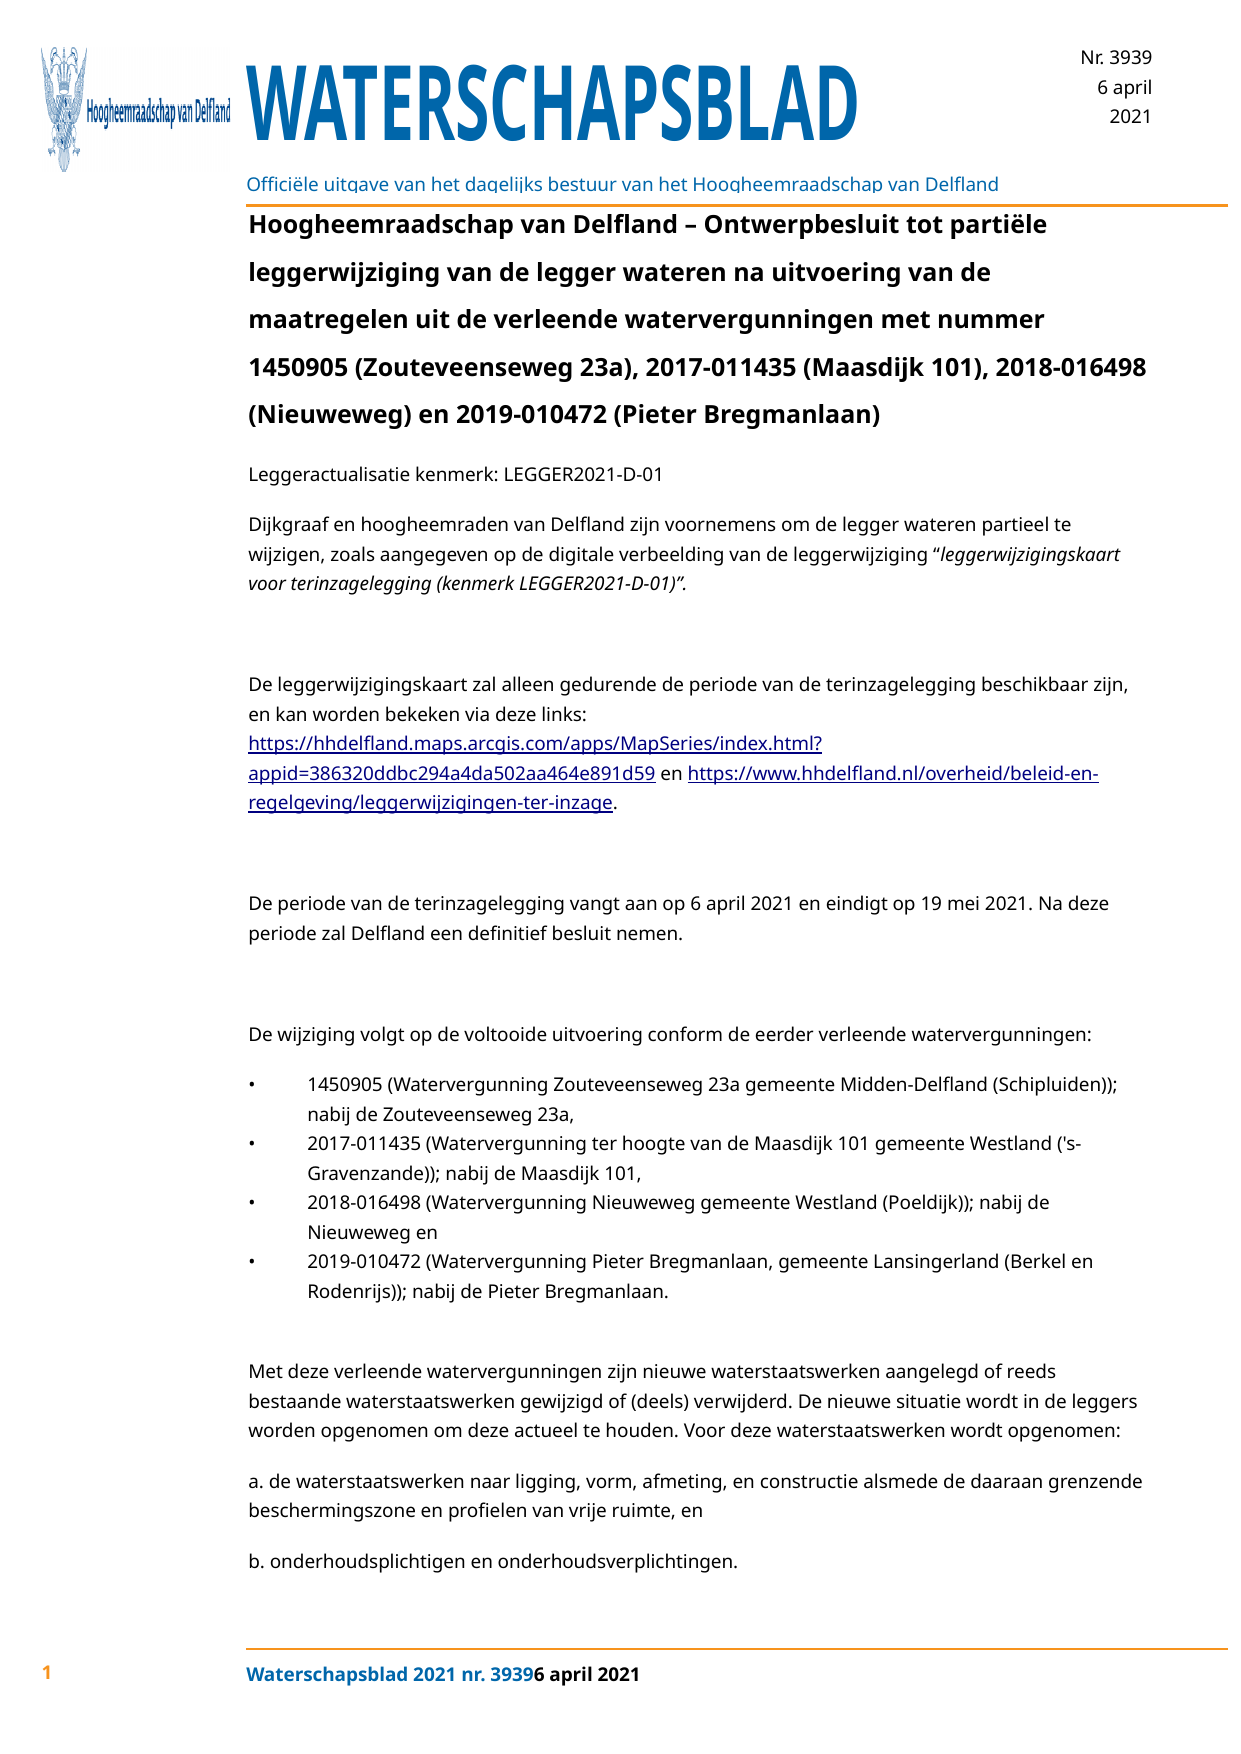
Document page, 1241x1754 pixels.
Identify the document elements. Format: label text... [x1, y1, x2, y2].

picture [41, 47, 231, 172]
list 2018-016498 (Watervergunning Nieuweweg gemeente Westland (Poeldijk)); nabij de Nieuweweg en [248, 1189, 1152, 1245]
text b. onderhoudsplichtigen en onderhoudsverplichtingen. [248, 1548, 1152, 1573]
text De leggerwijzigingskaart zal alleen gedurende de periode van de terinzagelegging beschikbaar zijn, en kan worden bekeken via deze links: https://hhdelfland.maps.arcgis.com/apps/MapSeries/index.html?appid=386320ddbc294a4da502aa464e891d59 en https://www.hhdelfland.nl/overheid/beleid-en-regelgeving/leggerwijzigingen-ter-inzage. [248, 671, 1152, 815]
text De wijziging volgt op de voltooide uitvoering conform de eerder verleende watervergunningen: [248, 1021, 1152, 1046]
list 2017-011435 (Watervergunning ter hoogte van de Maasdijk 101 gemeente Westland ('s-Gravenzande)); nabij de Maasdijk 101, [248, 1130, 1152, 1186]
text Dijkgraaf en hoogheemraden van Delfland zijn voornemens om de legger wateren partieel te wijzigen, zoals aangegeven op de digitale verbeelding van de leggerwijziging “leggerwijzigingskaart voor terinzagelegging (kenmerk LEGGER2021-D-01)”. [248, 511, 1152, 596]
list 2019-010472 (Watervergunning Pieter Bregmanlaan, gemeente Lansingerland (Berkel en Rodenrijs)); nabij de Pieter Bregmanlaan. [248, 1249, 1152, 1304]
text a. de waterstaatswerken naar ligging, vorm, afmeting, en constructie alsmede de daaraan grenzende beschermingszone en profielen van vrije ruimte, en [248, 1468, 1152, 1523]
text De periode van de terinzagelegging vangt aan op 6 april 2021 en eindigt op 19 mei 2021. Na deze periode zal Delfland een definitief besluit nemen. [248, 890, 1152, 946]
text Met deze verleende watervergunningen zijn nieuwe waterstaatswerken aangelegd of reeds bestaande waterstaatswerken gewijzigd of (deels) verwijderd. De nieuwe situatie wordt in de leggers worden opgenomen om deze actueel te houden. Voor deze waterstaatswerken wordt opgenomen: [248, 1358, 1152, 1443]
list 1450905 (Watervergunning Zouteveenseweg 23a gemeente Midden-Delfland (Schipluiden)); nabij de Zouteveenseweg 23a, [248, 1071, 1152, 1126]
text Leggeractualisatie kenmerk: LEGGER2021-D-01 [248, 461, 1152, 486]
text Hoogheemraadschap van Delfland – Ontwerpbesluit tot partiële leggerwijziging van de legger wateren na uitvoering van de maatregelen uit de verleende watervergunningen met nummer 1450905 (Zouteveenseweg 23a), 2017-011435 (Maasdijk 101), 2018-016498 (Nieuweweg) en 2019-010472 (Pieter Bregmanlaan) [248, 207, 1152, 431]
